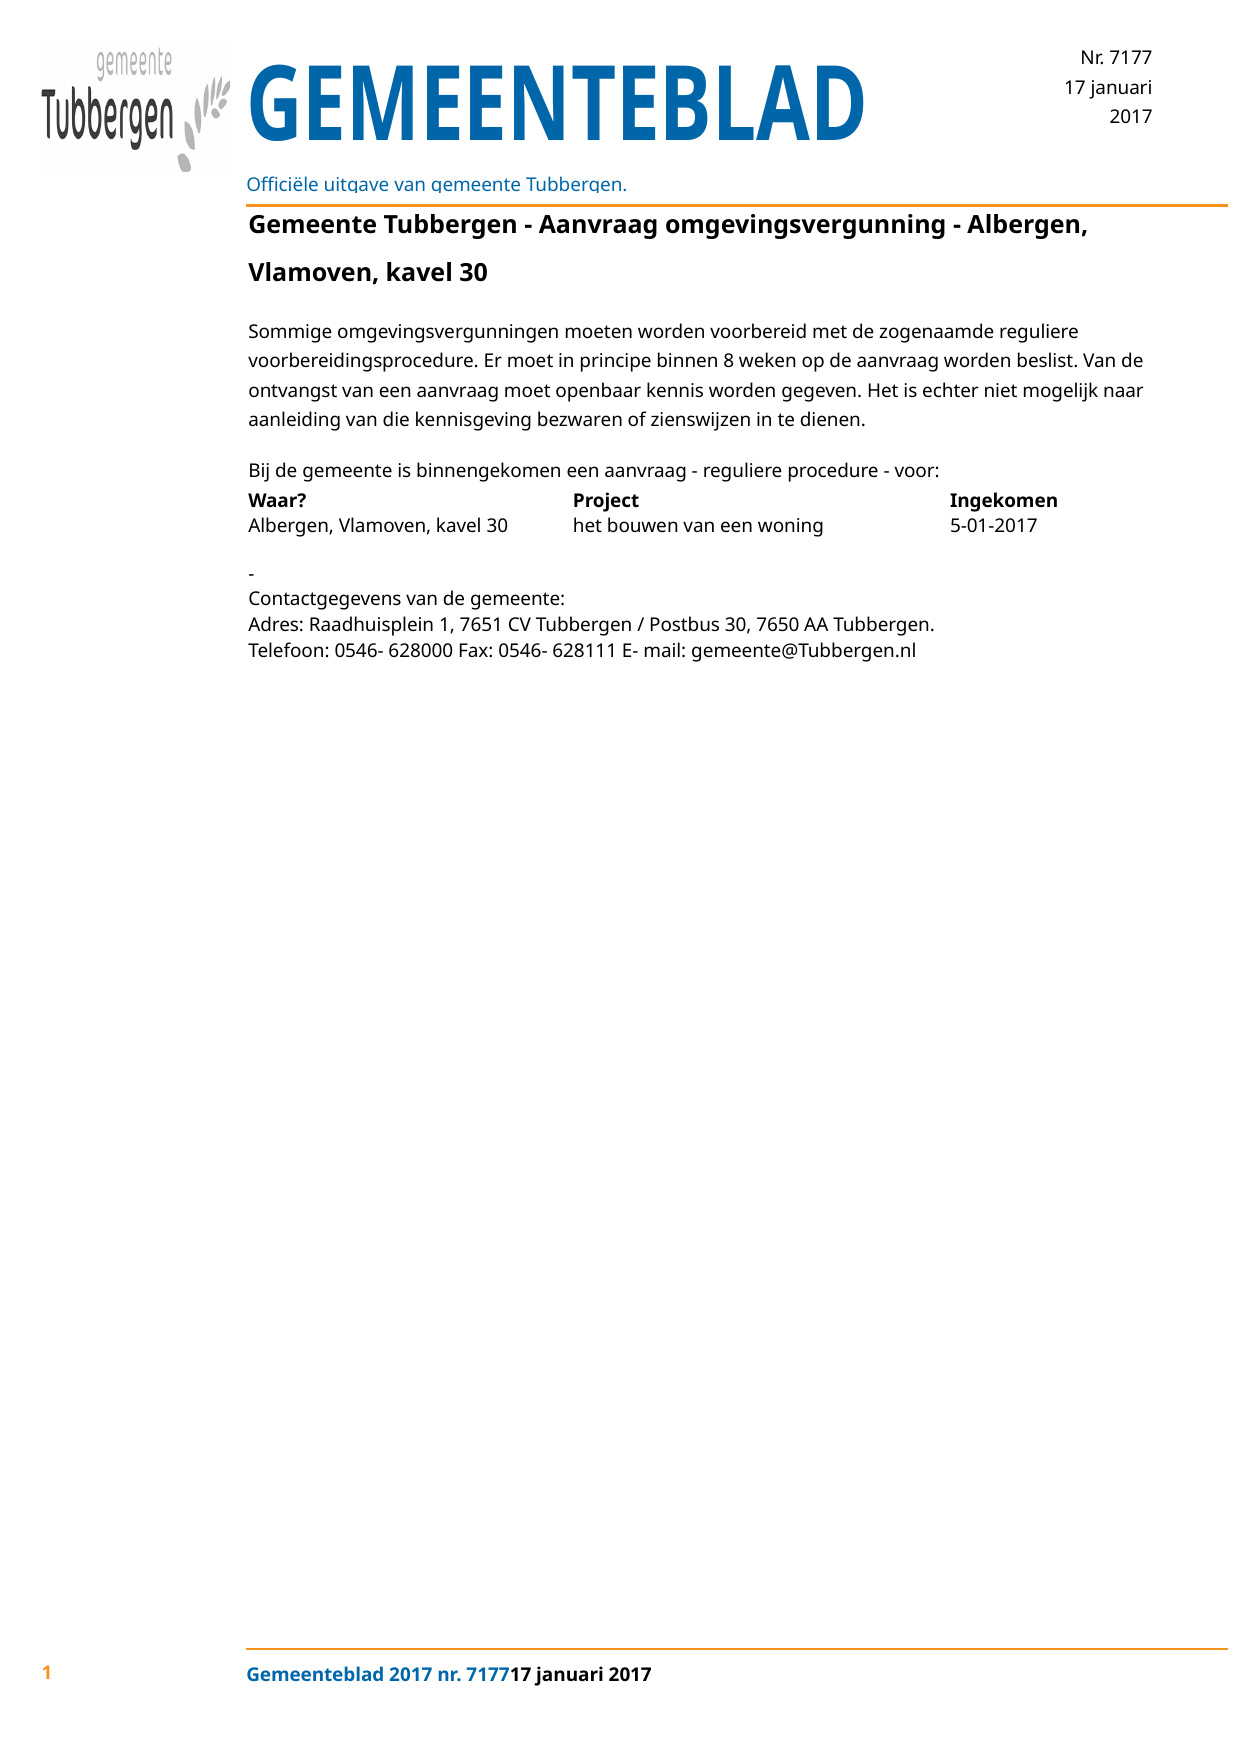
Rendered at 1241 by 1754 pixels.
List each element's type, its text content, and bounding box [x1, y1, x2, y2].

table_cell het bouwen van een woning [573, 513, 950, 538]
table_cell Albergen, Vlamoven, kavel 30 [248, 513, 573, 538]
text - [248, 560, 1152, 585]
table_header Waar? [248, 487, 573, 512]
text Bij de gemeente is binnengekomen een aanvraag - reguliere procedure - voor: [248, 457, 1152, 483]
table_header Project [573, 487, 950, 512]
text Sommige omgevingsvergunningen moeten worden voorbereid met de zogenaamde reguliere voorbereidingsprocedure. Er moet in principe binnen 8 weken op de aanvraag worden beslist. Van de ontvangst van een aanvraag moet openbaar kennis worden gegeven. Het is echter niet mogelijk naar aanleiding van die kennisgeving bezwaren of zienswijzen in te dienen. [248, 318, 1152, 432]
text Gemeente Tubbergen - Aanvraag omgevingsvergunning - Albergen, Vlamoven, kavel 30 [248, 207, 1152, 288]
table_header Ingekomen [950, 487, 1152, 512]
text Adres: Raadhuisplein 1, 7651 CV Tubbergen / Postbus 30, 7650 AA Tubbergen. [248, 611, 1152, 637]
table_cell 5-01-2017 [950, 513, 1152, 538]
picture [41, 47, 231, 172]
text Telefoon: 0546- 628000 Fax: 0546- 628111 E- mail: gemeente@Tubbergen.nl [248, 637, 1152, 663]
text Contactgegevens van de gemeente: [248, 585, 1152, 611]
